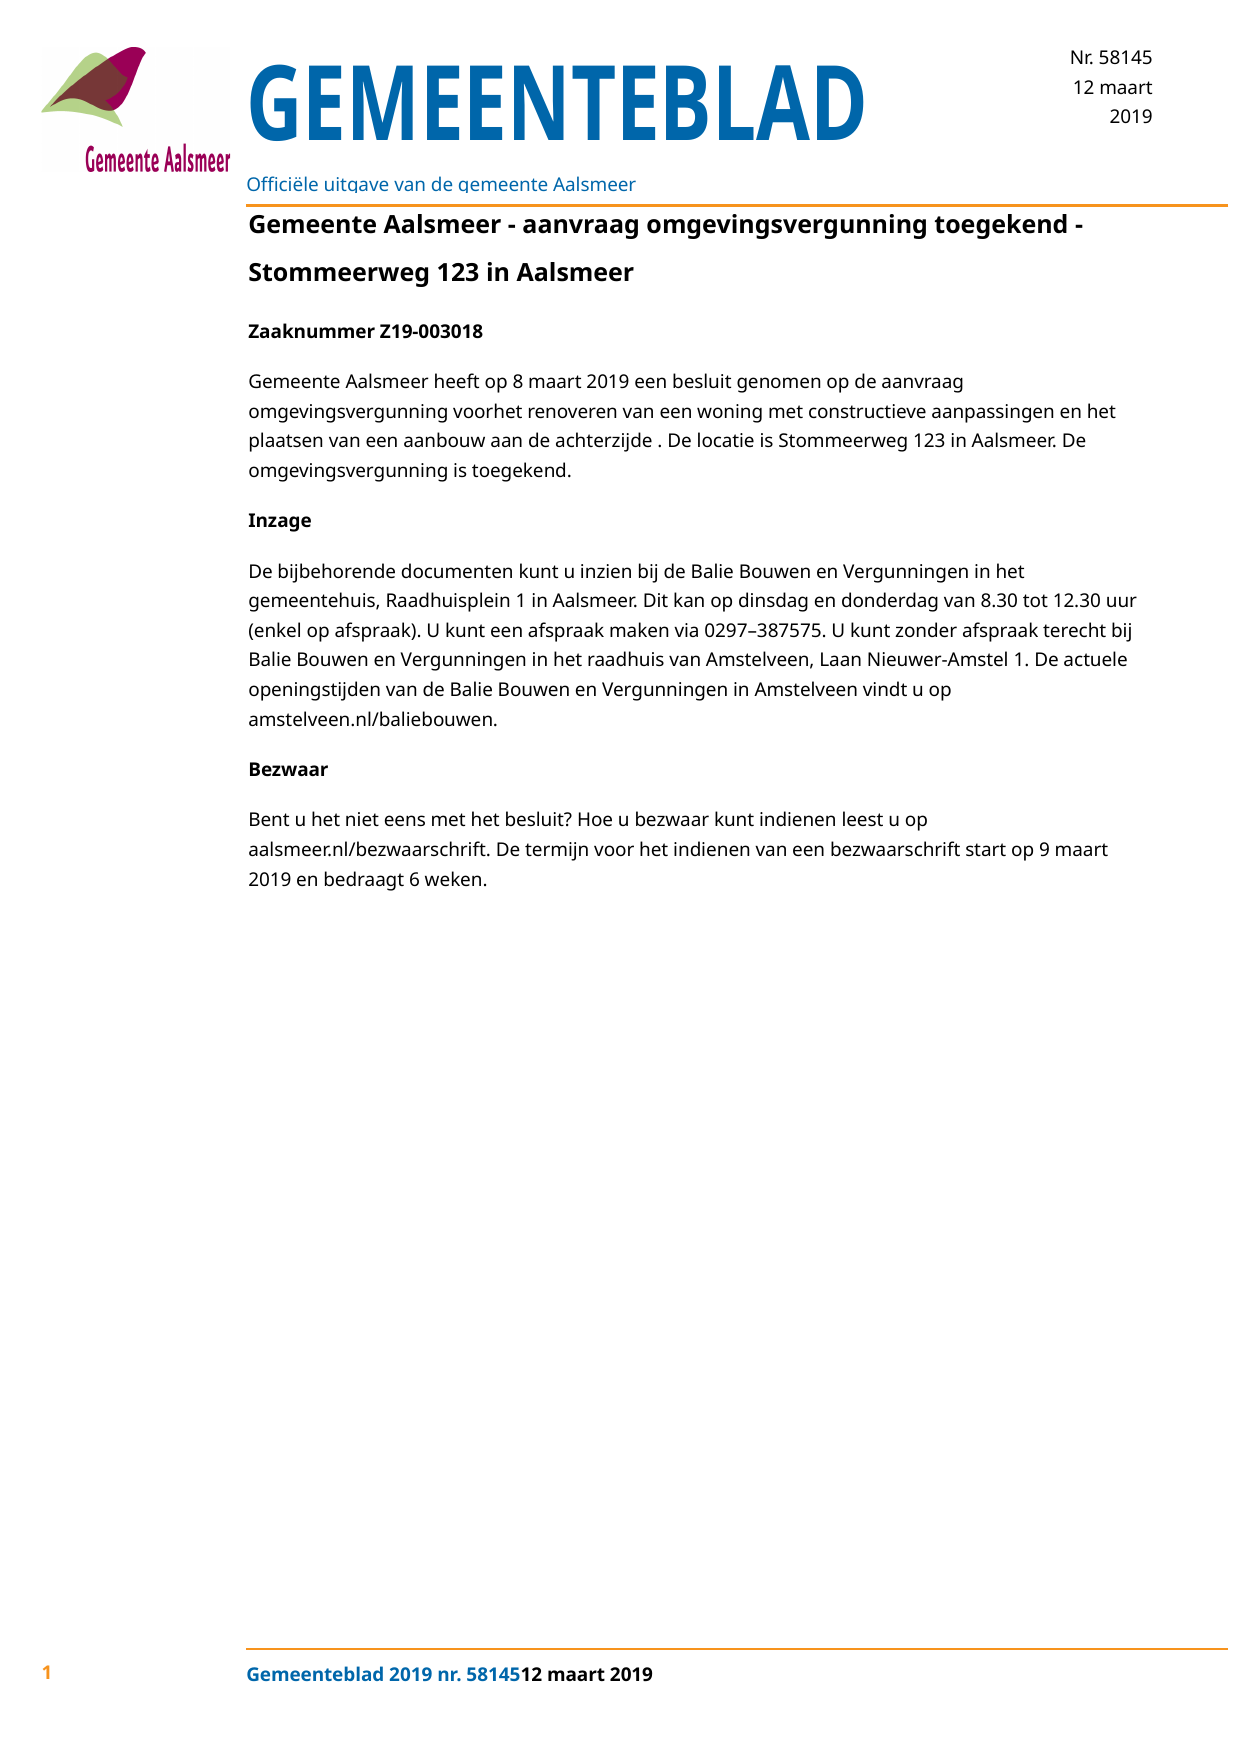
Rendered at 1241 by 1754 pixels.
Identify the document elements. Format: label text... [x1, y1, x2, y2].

text Bezwaar [248, 756, 1152, 782]
text Gemeente Aalsmeer heeft op 8 maart 2019 een besluit genomen op de aanvraag omgevingsvergunning voorhet renoveren van een woning met constructieve aanpassingen en het plaatsen van een aanbouw aan de achterzijde . De locatie is Stommeerweg 123 in Aalsmeer. De omgevingsvergunning is toegekend. [248, 368, 1152, 483]
text De bijbehorende documenten kunt u inzien bij de Balie Bouwen en Vergunningen in het gemeentehuis, Raadhuisplein 1 in Aalsmeer. Dit kan op dinsdag en donderdag van 8.30 tot 12.30 uur (enkel op afspraak). U kunt een afspraak maken via 0297–387575. U kunt zonder afspraak terecht bij Balie Bouwen en Vergunningen in het raadhuis van Amstelveen, Laan Nieuwer-Amstel 1. De actuele openingstijden van de Balie Bouwen en Vergunningen in Amstelveen vindt u op amstelveen.nl/baliebouwen. [248, 558, 1152, 732]
text Gemeente Aalsmeer - aanvraag omgevingsvergunning toegekend - Stommeerweg 123 in Aalsmeer [248, 207, 1152, 288]
text Bent u het niet eens met het besluit? Hoe u bezwaar kunt indienen leest u op aalsmeer.nl/bezwaarschrift. De termijn voor het indienen van een bezwaarschrift start op 9 maart 2019 en bedraagt 6 weken. [248, 807, 1152, 892]
text Zaaknummer Z19-003018 [248, 318, 1152, 344]
text Inzage [248, 507, 1152, 533]
picture [41, 47, 231, 172]
